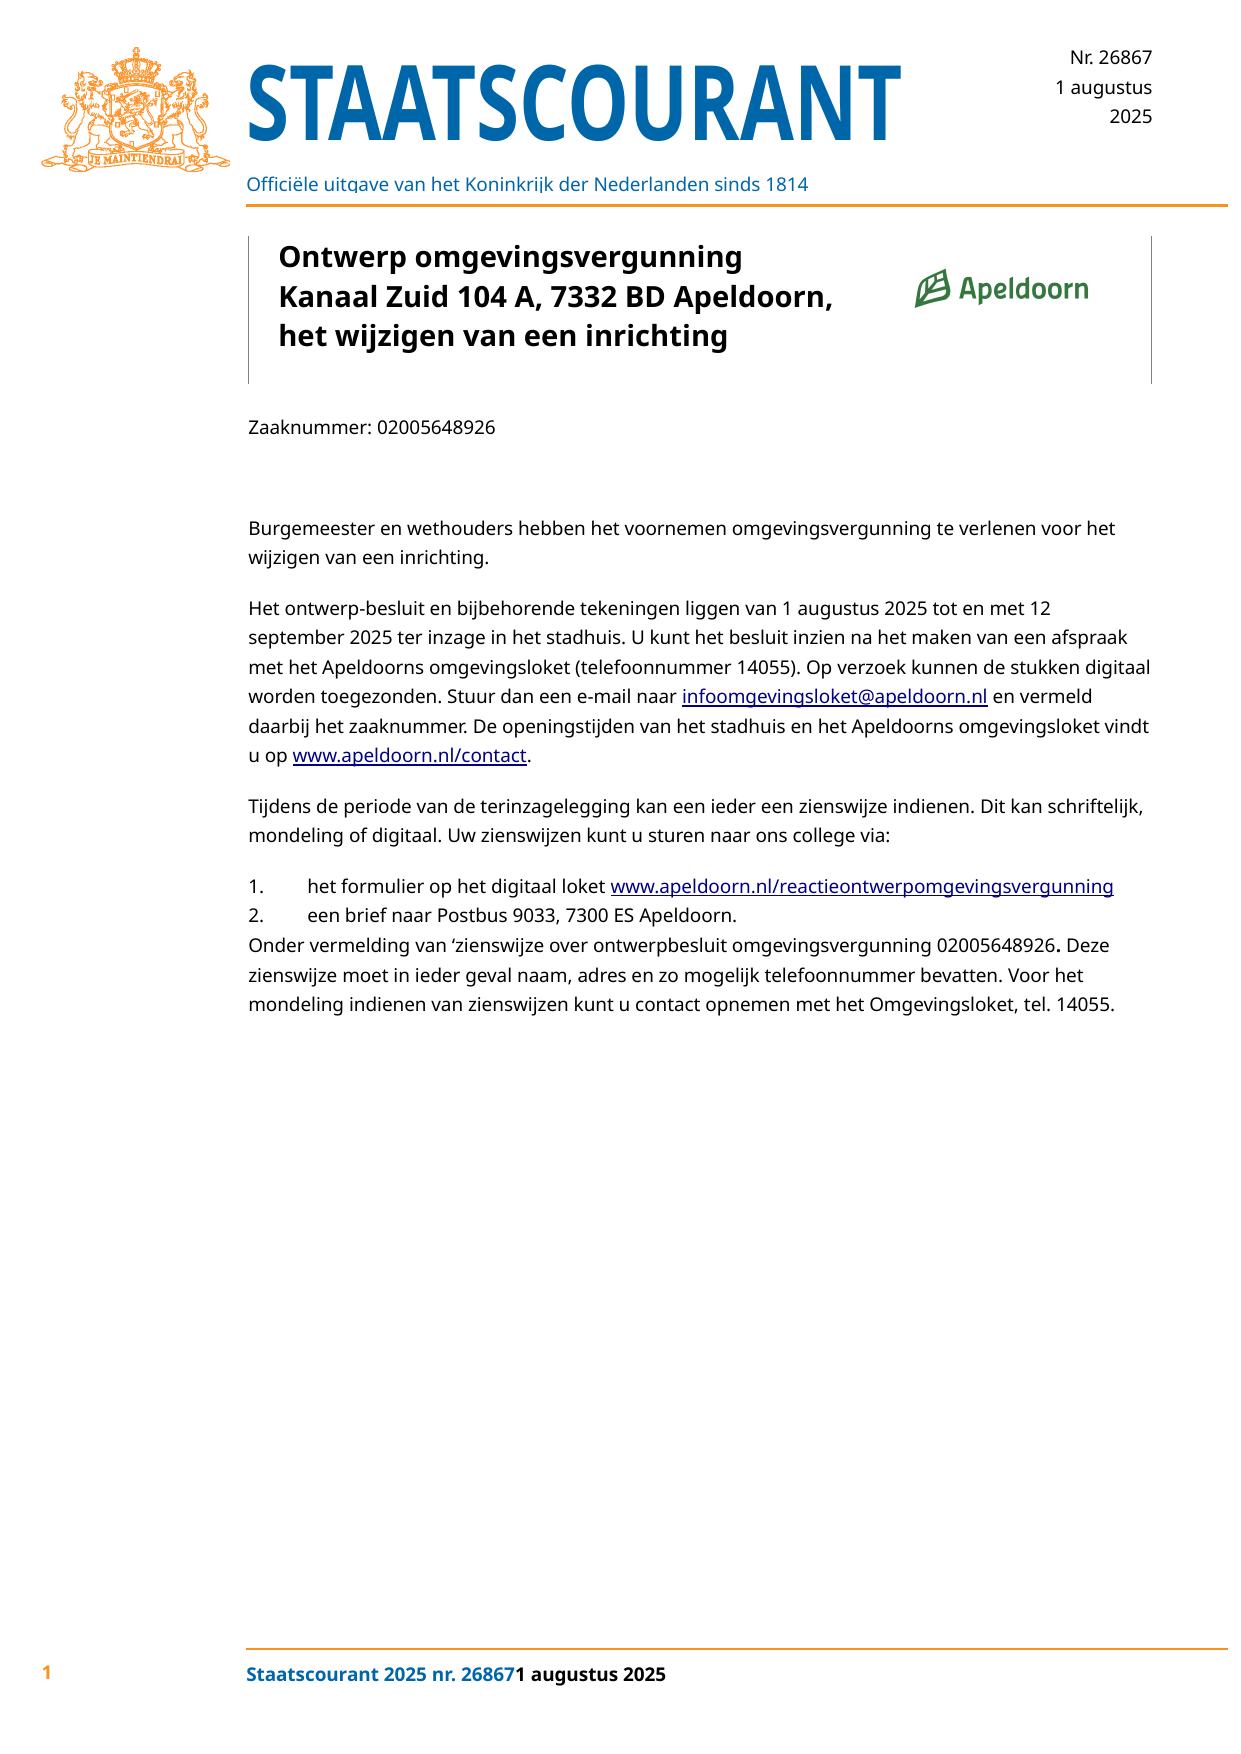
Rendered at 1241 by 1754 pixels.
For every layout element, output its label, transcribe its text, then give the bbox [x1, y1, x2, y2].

text Onder vermelding van ‘zienswijze over ontwerpbesluit omgevingsvergunning 02005648926. Deze zienswijze moet in ieder geval naam, adres en zo mogelijk telefoonnummer bevatten. Voor het mondeling indienen van zienswijzen kunt u contact opnemen met het Omgevingsloket, tel. 14055. [248, 932, 1152, 1017]
picture [882, 236, 1119, 345]
text Het ontwerp-besluit en bijbehorende tekeningen liggen van 1 augustus 2025 tot en met 12 september 2025 ter inzage in het stadhuis. U kunt het besluit inzien na het maken van een afspraak met het Apeldoorns omgevingsloket (telefoonnummer 14055). Op verzoek kunnen de stukken digitaal worden toegezonden. Stuur dan een e-mail naar infoomgevingsloket@apeldoorn.nl en vermeld daarbij het zaaknummer. De openingstijden van het stadhuis en het Apeldoorns omgevingsloket vindt u op www.apeldoorn.nl/contact. [248, 595, 1152, 768]
table_header [850, 236, 1151, 384]
list het formulier op het digitaal loket www.apeldoorn.nl/reactieontwerpomgevingsvergunning [248, 873, 1152, 899]
text Tijdens de periode van de terinzagelegging kan een ieder een zienswijze indienen. Dit kan schriftelijk, mondeling of digitaal. Uw zienswijzen kunt u sturen naar ons college via: [248, 793, 1152, 848]
text Zaaknummer: 02005648926 [248, 414, 1152, 440]
table_header Ontwerp omgevingsvergunning Kanaal Zuid 104 A, 7332 BD Apeldoorn, het wijzigen van een inrichting [249, 236, 850, 384]
text Burgemeester en wethouders hebben het voornemen omgevingsvergunning te verlenen voor het wijzigen van een inrichting. [248, 515, 1152, 570]
list een brief naar Postbus 9033, 7300 ES Apeldoorn. [248, 903, 1152, 928]
picture [41, 47, 231, 172]
